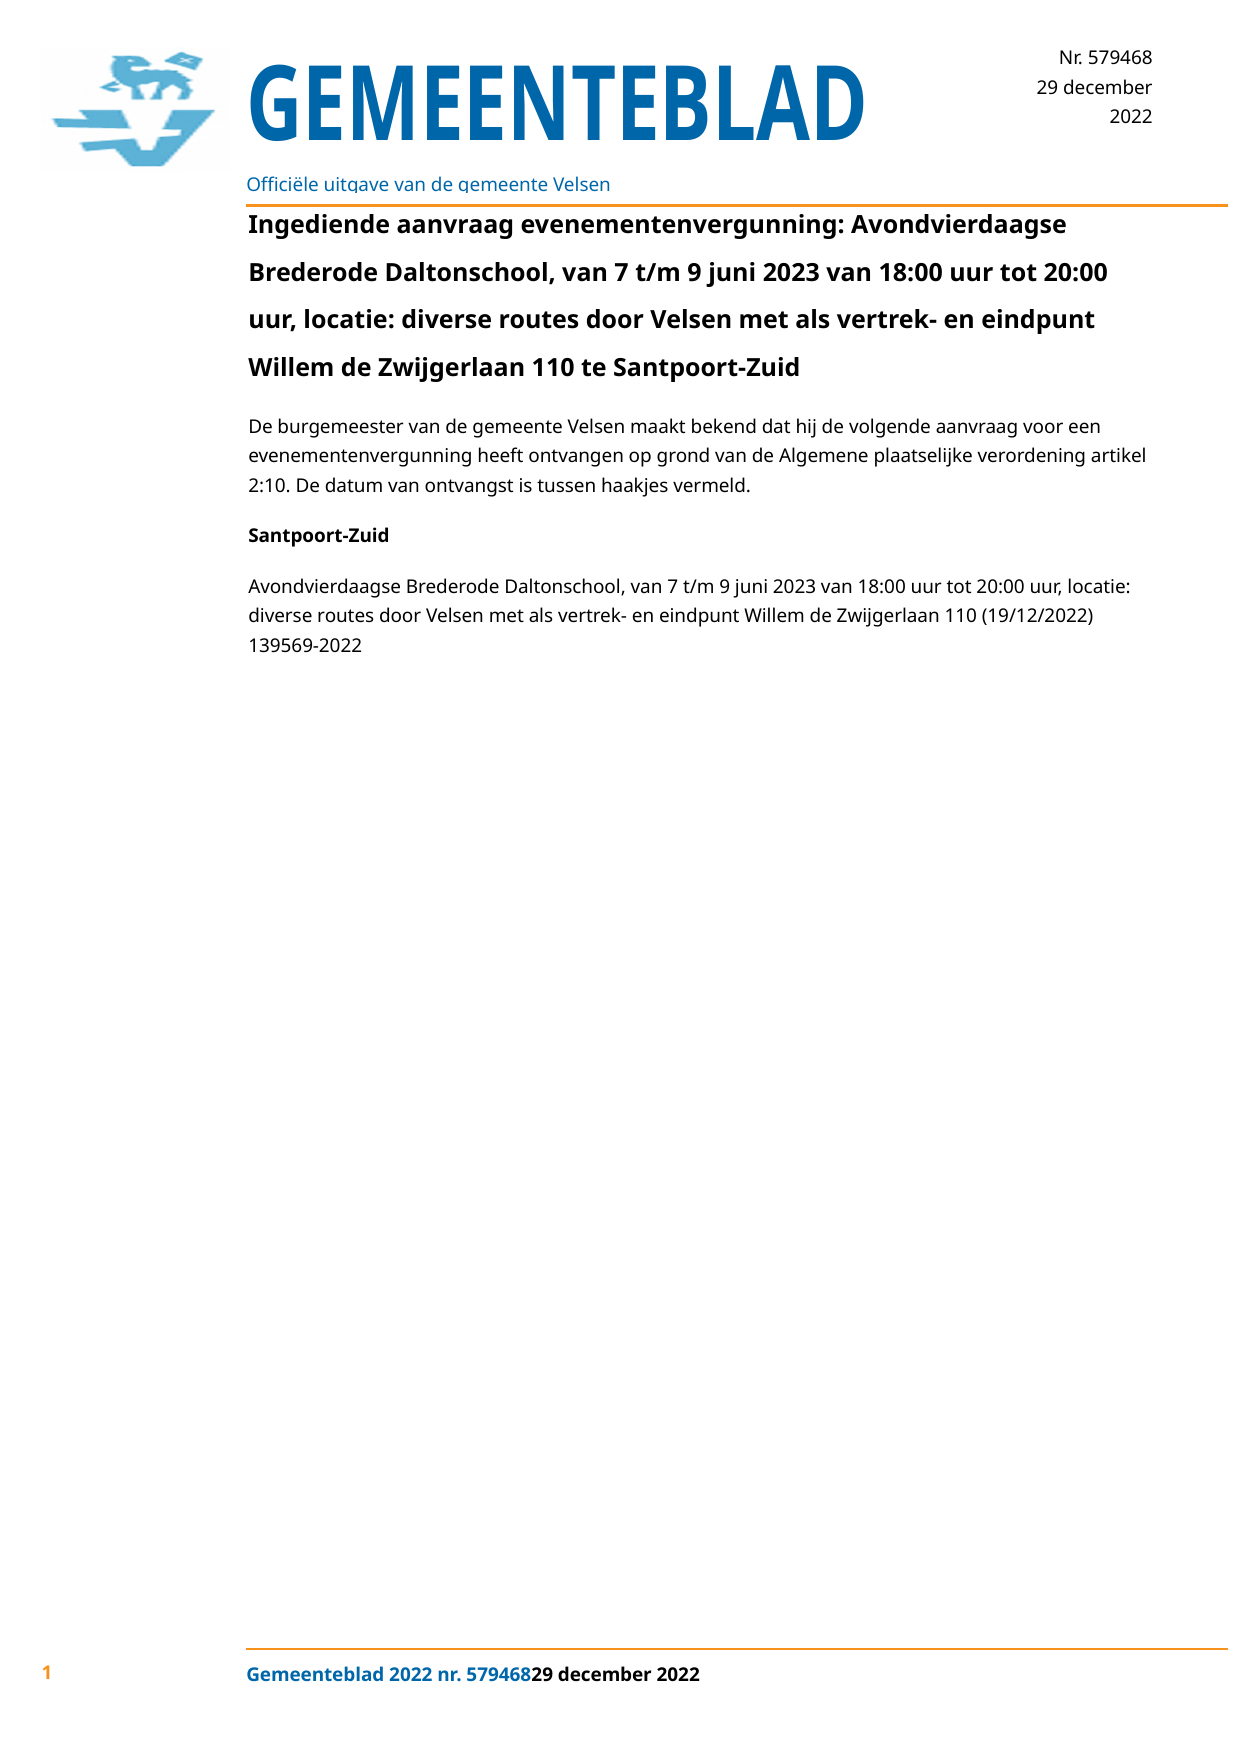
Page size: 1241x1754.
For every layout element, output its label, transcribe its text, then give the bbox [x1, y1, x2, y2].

picture [41, 47, 231, 172]
text Avondvierdaagse Brederode Daltonschool, van 7 t/m 9 juni 2023 van 18:00 uur tot 20:00 uur, locatie: diverse routes door Velsen met als vertrek- en eindpunt Willem de Zwijgerlaan 110 (19/12/2022) 139569-2022 [248, 573, 1152, 658]
text De burgemeester van de gemeente Velsen maakt bekend dat hij de volgende aanvraag voor een evenementenvergunning heeft ontvangen op grond van de Algemene plaatselijke verordening artikel 2:10. De datum van ontvangst is tussen haakjes vermeld. [248, 413, 1152, 498]
text Ingediende aanvraag evenementenvergunning: Avondvierdaagse Brederode Daltonschool, van 7 t/m 9 juni 2023 van 18:00 uur tot 20:00 uur, locatie: diverse routes door Velsen met als vertrek- en eindpunt Willem de Zwijgerlaan 110 te Santpoort-Zuid [248, 207, 1152, 384]
text Santpoort-Zuid [248, 523, 1152, 548]
